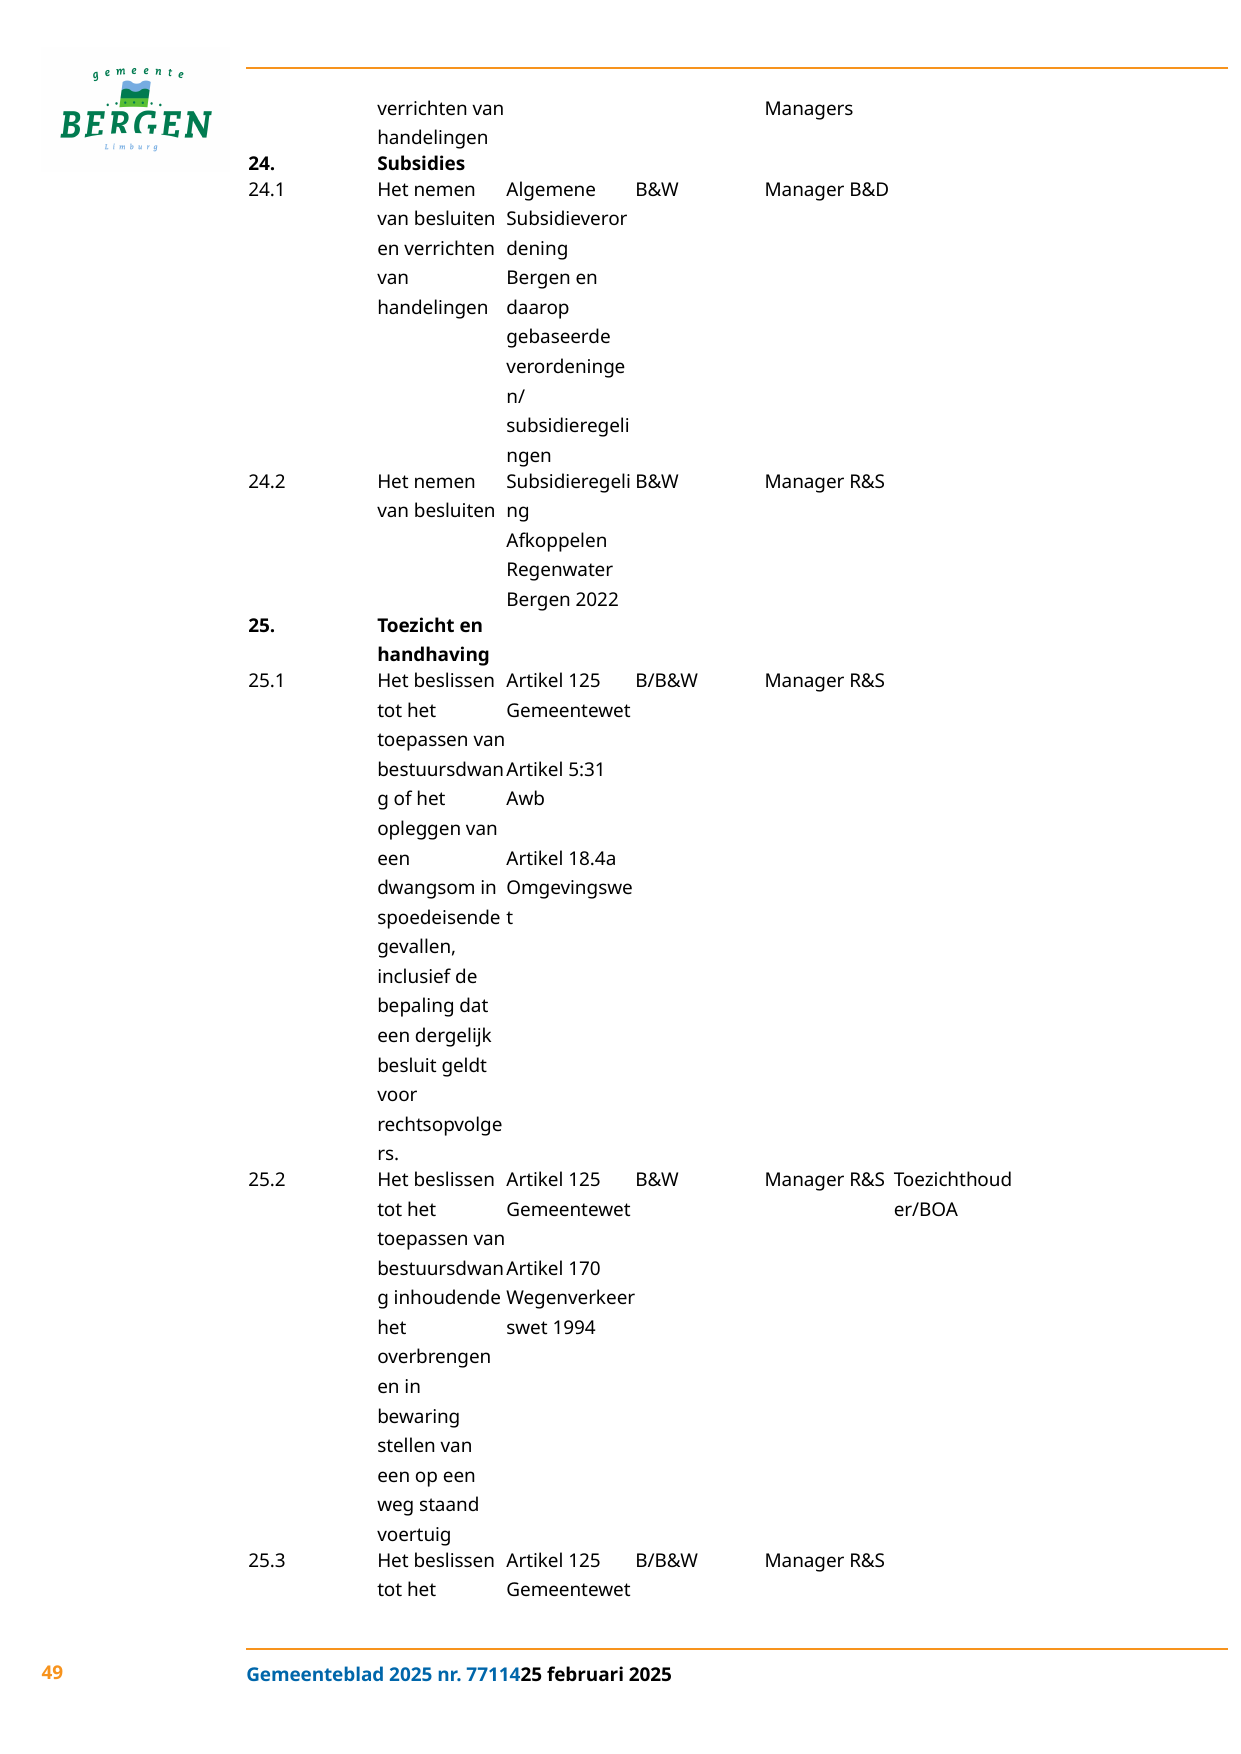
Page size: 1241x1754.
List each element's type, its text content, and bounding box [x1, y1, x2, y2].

table_cell [1023, 150, 1152, 176]
table_cell 25.3 [248, 1547, 377, 1602]
table_cell Het beslissen tot het [377, 1547, 506, 1602]
table_cell 24.1 [248, 176, 377, 468]
table_cell [894, 1547, 1022, 1602]
table_cell Artikel 125 Gemeentewet [506, 1547, 635, 1602]
table_cell [1023, 612, 1152, 667]
table_cell Algemene Subsidieverordening Bergen en daarop gebaseerde verordeningen/ subsidieregelingen [506, 176, 635, 468]
table_cell [506, 612, 635, 667]
table_cell [248, 95, 377, 150]
table_cell Het nemen van besluiten en verrichten van handelingen [377, 176, 506, 468]
table_cell [1023, 468, 1152, 612]
table_cell [1023, 176, 1152, 468]
table_cell B/B&W [635, 1547, 764, 1602]
table_cell 25.2 [248, 1166, 377, 1547]
table_cell [894, 612, 1022, 667]
picture [41, 47, 231, 172]
table_cell 24.2 [248, 468, 377, 612]
table_cell Manager R&S [764, 667, 893, 1166]
table_cell [506, 95, 635, 150]
table_cell [635, 612, 764, 667]
table_cell Het nemen van besluiten [377, 468, 506, 612]
table_cell Manager R&S [764, 468, 893, 612]
table_cell Manager B&D [764, 176, 893, 468]
table_cell B&W [635, 176, 764, 468]
table_cell Het beslissen tot het toepassen van bestuursdwang inhoudende het overbrengen en in bewaring stellen van een op een weg staand voertuig [377, 1166, 506, 1547]
table_cell Manager R&S [764, 1166, 893, 1547]
table_cell [764, 612, 893, 667]
table_cell Het beslissen tot het toepassen van bestuursdwang of het opleggen van een dwangsom in spoedeisende gevallen, inclusief de bepaling dat een dergelijk besluit geldt voor rechtsopvolgers. [377, 667, 506, 1166]
table_cell [1023, 95, 1152, 150]
table_cell Subsidieregeling Afkoppelen Regenwater Bergen 2022 [506, 468, 635, 612]
table_cell Manager R&S [764, 1547, 893, 1602]
table_cell 25. [248, 612, 377, 667]
table_cell B&W [635, 468, 764, 612]
table_cell Subsidies [377, 150, 506, 176]
table_cell 24. [248, 150, 377, 176]
table_cell B/B&W [635, 667, 764, 1166]
table_cell [894, 667, 1022, 1166]
table_cell Toezichthouder/BOA [894, 1166, 1022, 1547]
table_cell B&W [635, 1166, 764, 1547]
table_cell 25.1 [248, 667, 377, 1166]
table_cell Artikel 125 Gemeentewet Artikel 170 Wegenverkeerswet 1994 [506, 1166, 635, 1547]
table_cell [894, 150, 1022, 176]
table_cell Managers [764, 95, 893, 150]
table_cell [1023, 1547, 1152, 1602]
table_cell [764, 150, 893, 176]
table_cell [1023, 1166, 1152, 1547]
table_cell [894, 468, 1022, 612]
table_cell [635, 95, 764, 150]
table_cell [894, 95, 1022, 150]
table_cell Artikel 125 Gemeentewet Artikel 5:31 Awb Artikel 18.4a Omgevingswet [506, 667, 635, 1166]
table_cell [1023, 667, 1152, 1166]
table_cell [894, 176, 1022, 468]
table_cell [506, 150, 635, 176]
table_cell [635, 150, 764, 176]
table_cell Toezicht en handhaving [377, 612, 506, 667]
table_cell verrichten van handelingen [377, 95, 506, 150]
